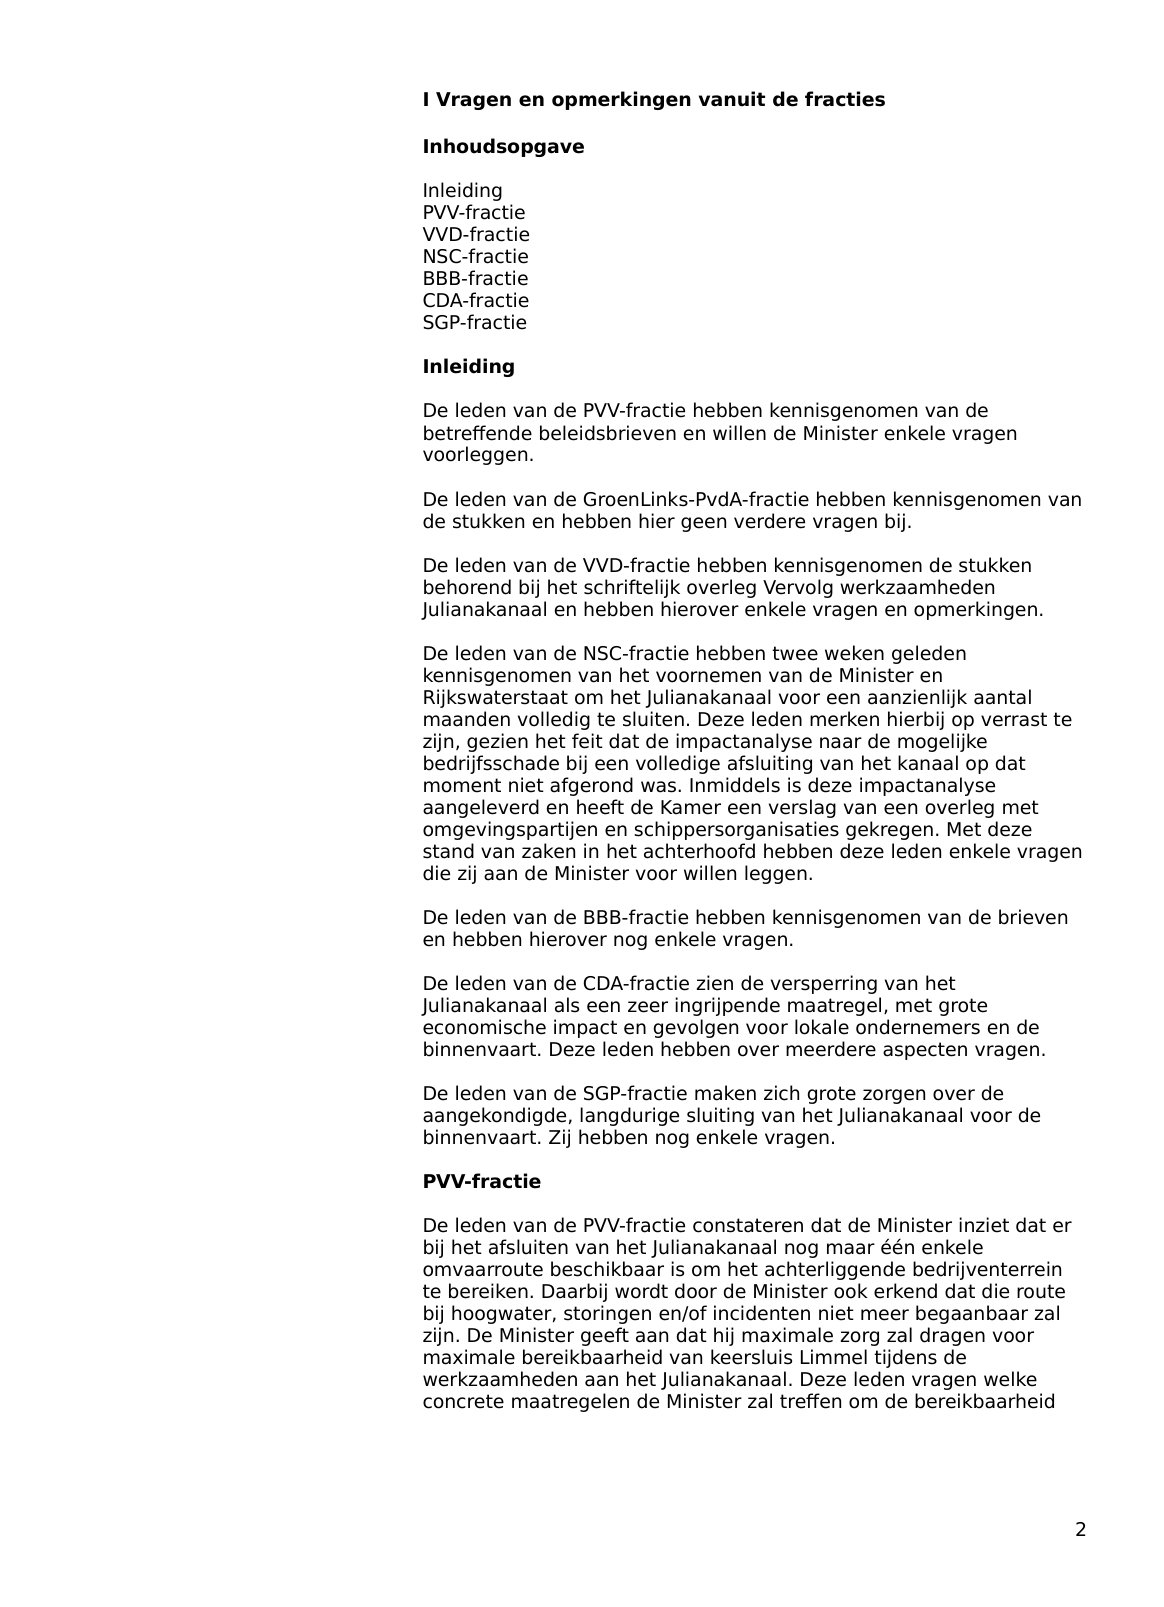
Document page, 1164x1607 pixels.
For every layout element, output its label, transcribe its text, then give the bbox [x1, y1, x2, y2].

text De leden van de SGP-fractie maken zich grote zorgen over de aangekondigde, langdurige sluiting van het Julianakanaal voor de binnenvaart. Zij hebben nog enkele vragen. [422, 1083, 1087, 1149]
subtitle Inhoudsopgave [422, 136, 1087, 158]
text De leden van de CDA-fractie zien de versperring van het Julianakanaal als een zeer ingrijpende maatregel, met grote economische impact en gevolgen voor lokale ondernemers en de binnenvaart. Deze leden hebben over meerdere aspecten vragen. [422, 973, 1087, 1061]
text SGP-fractie [422, 312, 1087, 334]
text VVD-fractie [422, 224, 1087, 246]
text De leden van de PVV-fractie hebben kennisgenomen van de betreffende beleidsbrieven en willen de Minister enkele vragen voorleggen. [422, 400, 1087, 466]
text De leden van de BBB-fractie hebben kennisgenomen van de brieven en hebben hierover nog enkele vragen. [422, 907, 1087, 951]
subtitle I Vragen en opmerkingen vanuit de fracties [422, 89, 1087, 111]
subtitle Inleiding [422, 356, 1087, 378]
text De leden van de VVD-fractie hebben kennisgenomen de stukken behorend bij het schriftelijk overleg Vervolg werkzaamheden Julianakanaal en hebben hierover enkele vragen en opmerkingen. [422, 555, 1087, 621]
text Inleiding [422, 180, 1087, 202]
text De leden van de GroenLinks-PvdA-fractie hebben kennisgenomen van de stukken en hebben hier geen verdere vragen bij. [422, 488, 1087, 532]
text BBB-fractie [422, 268, 1087, 290]
text NSC-fractie [422, 246, 1087, 268]
text De leden van de PVV-fractie constateren dat de Minister inziet dat er bij het afsluiten van het Julianakanaal nog maar één enkele omvaarroute beschikbaar is om het achterliggende bedrijventerrein te bereiken. Daarbij wordt door de Minister ook erkend dat die route bij hoogwater, storingen en/of incidenten niet meer begaanbaar zal zijn. De Minister geeft aan dat hij maximale zorg zal dragen voor maximale bereikbaarheid van keersluis Limmel tijdens de werkzaamheden aan het Julianakanaal. Deze leden vragen welke concrete maatregelen de Minister zal treffen om de bereikbaarheid [422, 1215, 1087, 1413]
text De leden van de NSC-fractie hebben twee weken geleden kennisgenomen van het voornemen van de Minister en Rijkswaterstaat om het Julianakanaal voor een aanzienlijk aantal maanden volledig te sluiten. Deze leden merken hierbij op verrast te zijn, gezien het feit dat de impactanalyse naar de mogelijke bedrijfsschade bij een volledige afsluiting van het kanaal op dat moment niet afgerond was. Inmiddels is deze impactanalyse aangeleverd en heeft de Kamer een verslag van een overleg met omgevingspartijen en schippersorganisaties gekregen. Met deze stand van zaken in het achterhoofd hebben deze leden enkele vragen die zij aan de Minister voor willen leggen. [422, 643, 1087, 884]
text CDA-fractie [422, 290, 1087, 312]
subtitle PVV-fractie [422, 1171, 1087, 1193]
text PVV-fractie [422, 202, 1087, 224]
